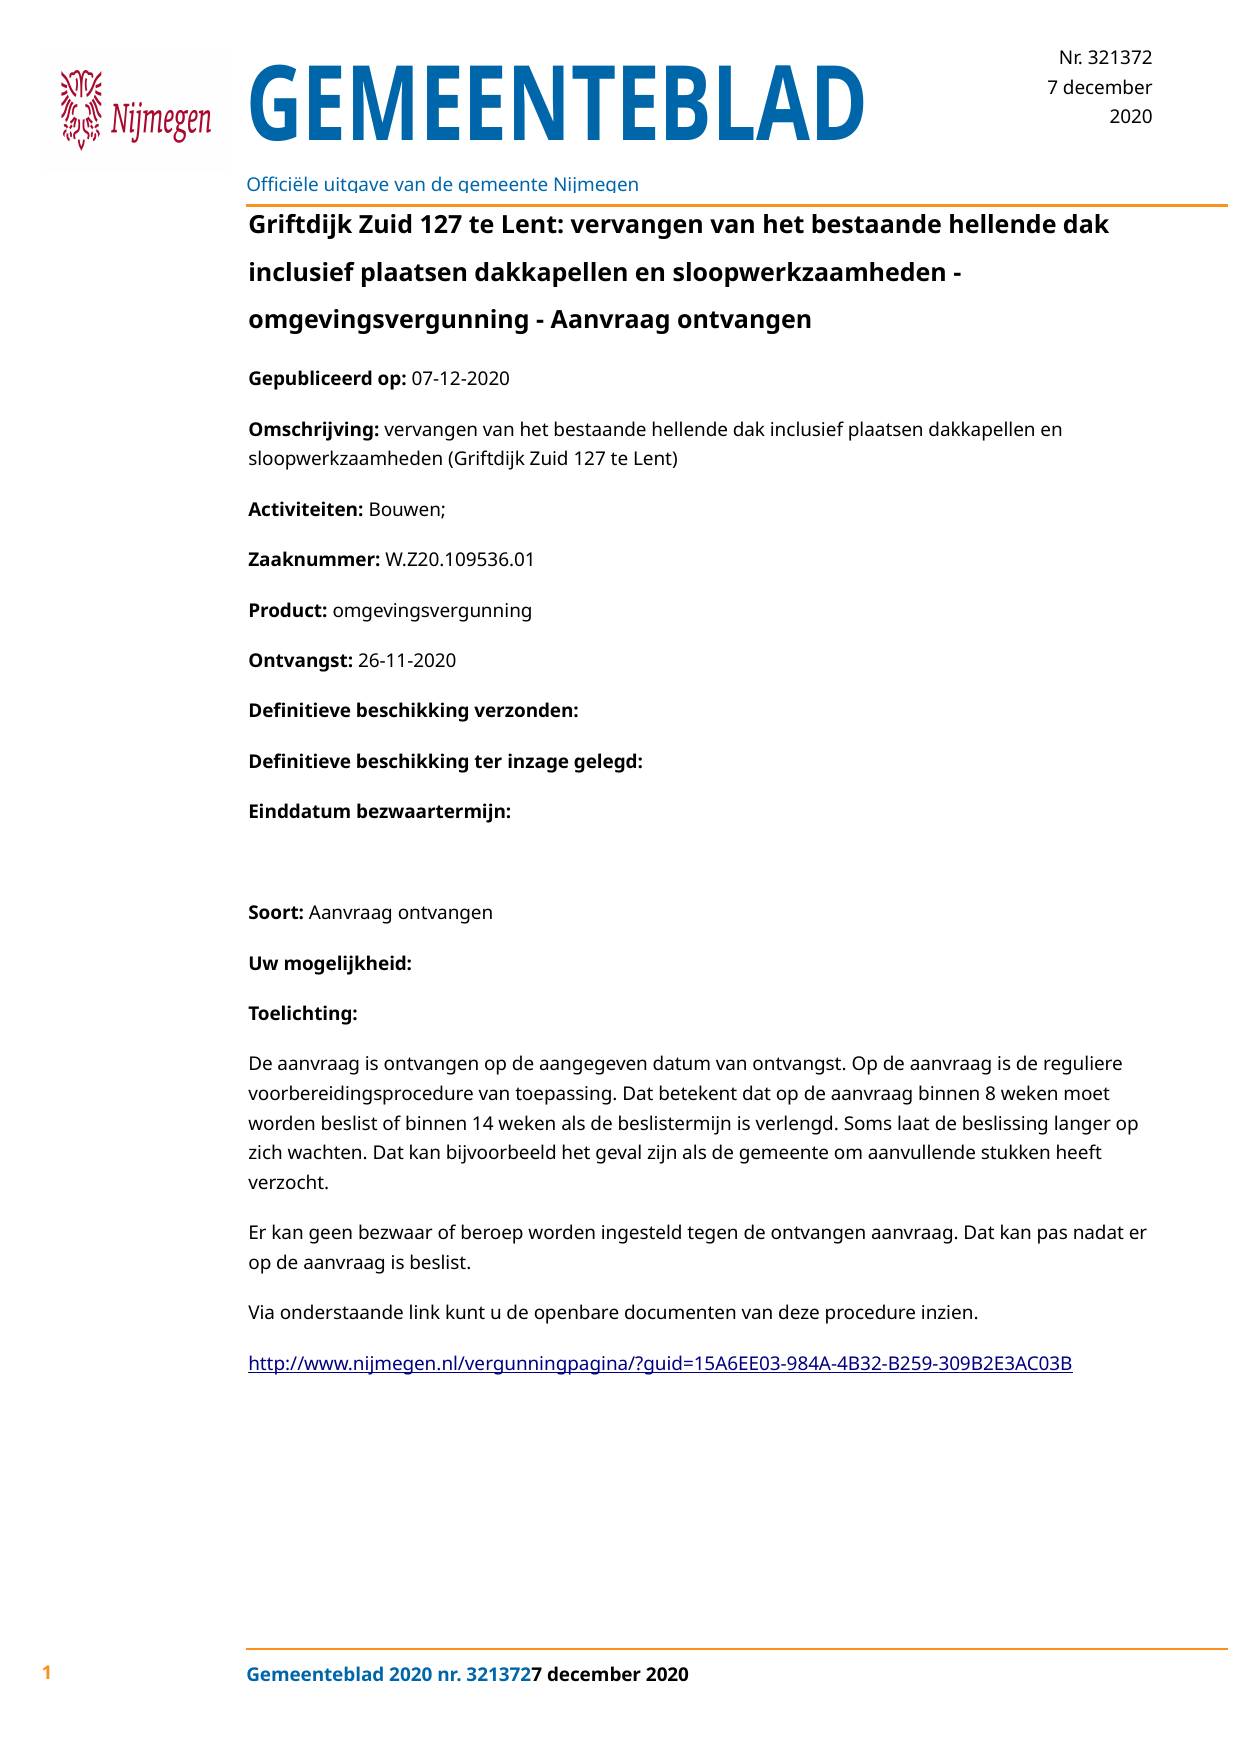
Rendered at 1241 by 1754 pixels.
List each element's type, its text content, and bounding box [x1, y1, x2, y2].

text Soort: Aanvraag ontvangen [248, 899, 1152, 925]
text Definitieve beschikking verzonden: [248, 698, 1152, 723]
text http://www.nijmegen.nl/vergunningpagina/?guid=15A6EE03-984A-4B32-B259-309B2E3AC03B [248, 1350, 1152, 1375]
picture [41, 47, 231, 172]
text Definitieve beschikking ter inzage gelegd: [248, 748, 1152, 774]
text Er kan geen bezwaar of beroep worden ingesteld tegen de ontvangen aanvraag. Dat kan pas nadat er op de aanvraag is beslist. [248, 1219, 1152, 1274]
text Einddatum bezwaartermijn: [248, 798, 1152, 824]
text Activiteiten: Bouwen; [248, 496, 1152, 522]
text Product: omgevingsvergunning [248, 597, 1152, 622]
text Zaaknummer: W.Z20.109536.01 [248, 546, 1152, 572]
text Griftdijk Zuid 127 te Lent: vervangen van het bestaande hellende dak inclusief plaatsen dakkapellen en sloopwerkzaamheden - omgevingsvergunning - Aanvraag ontvangen [248, 207, 1152, 336]
text De aanvraag is ontvangen op de aangegeven datum van ontvangst. Op de aanvraag is de reguliere voorbereidingsprocedure van toepassing. Dat betekent dat op de aanvraag binnen 8 weken moet worden beslist of binnen 14 weken als de beslistermijn is verlengd. Soms laat de beslissing langer op zich wachten. Dat kan bijvoorbeeld het geval zijn als de gemeente om aanvullende stukken heeft verzocht. [248, 1051, 1152, 1194]
text Omschrijving: vervangen van het bestaande hellende dak inclusief plaatsen dakkapellen en sloopwerkzaamheden (Griftdijk Zuid 127 te Lent) [248, 416, 1152, 471]
text Via onderstaande link kunt u de openbare documenten van deze procedure inzien. [248, 1299, 1152, 1325]
text Toelichting: [248, 1000, 1152, 1026]
text Ontvangst: 26-11-2020 [248, 647, 1152, 673]
text Uw mogelijkheid: [248, 950, 1152, 975]
text Gepubliceerd op: 07-12-2020 [248, 366, 1152, 391]
